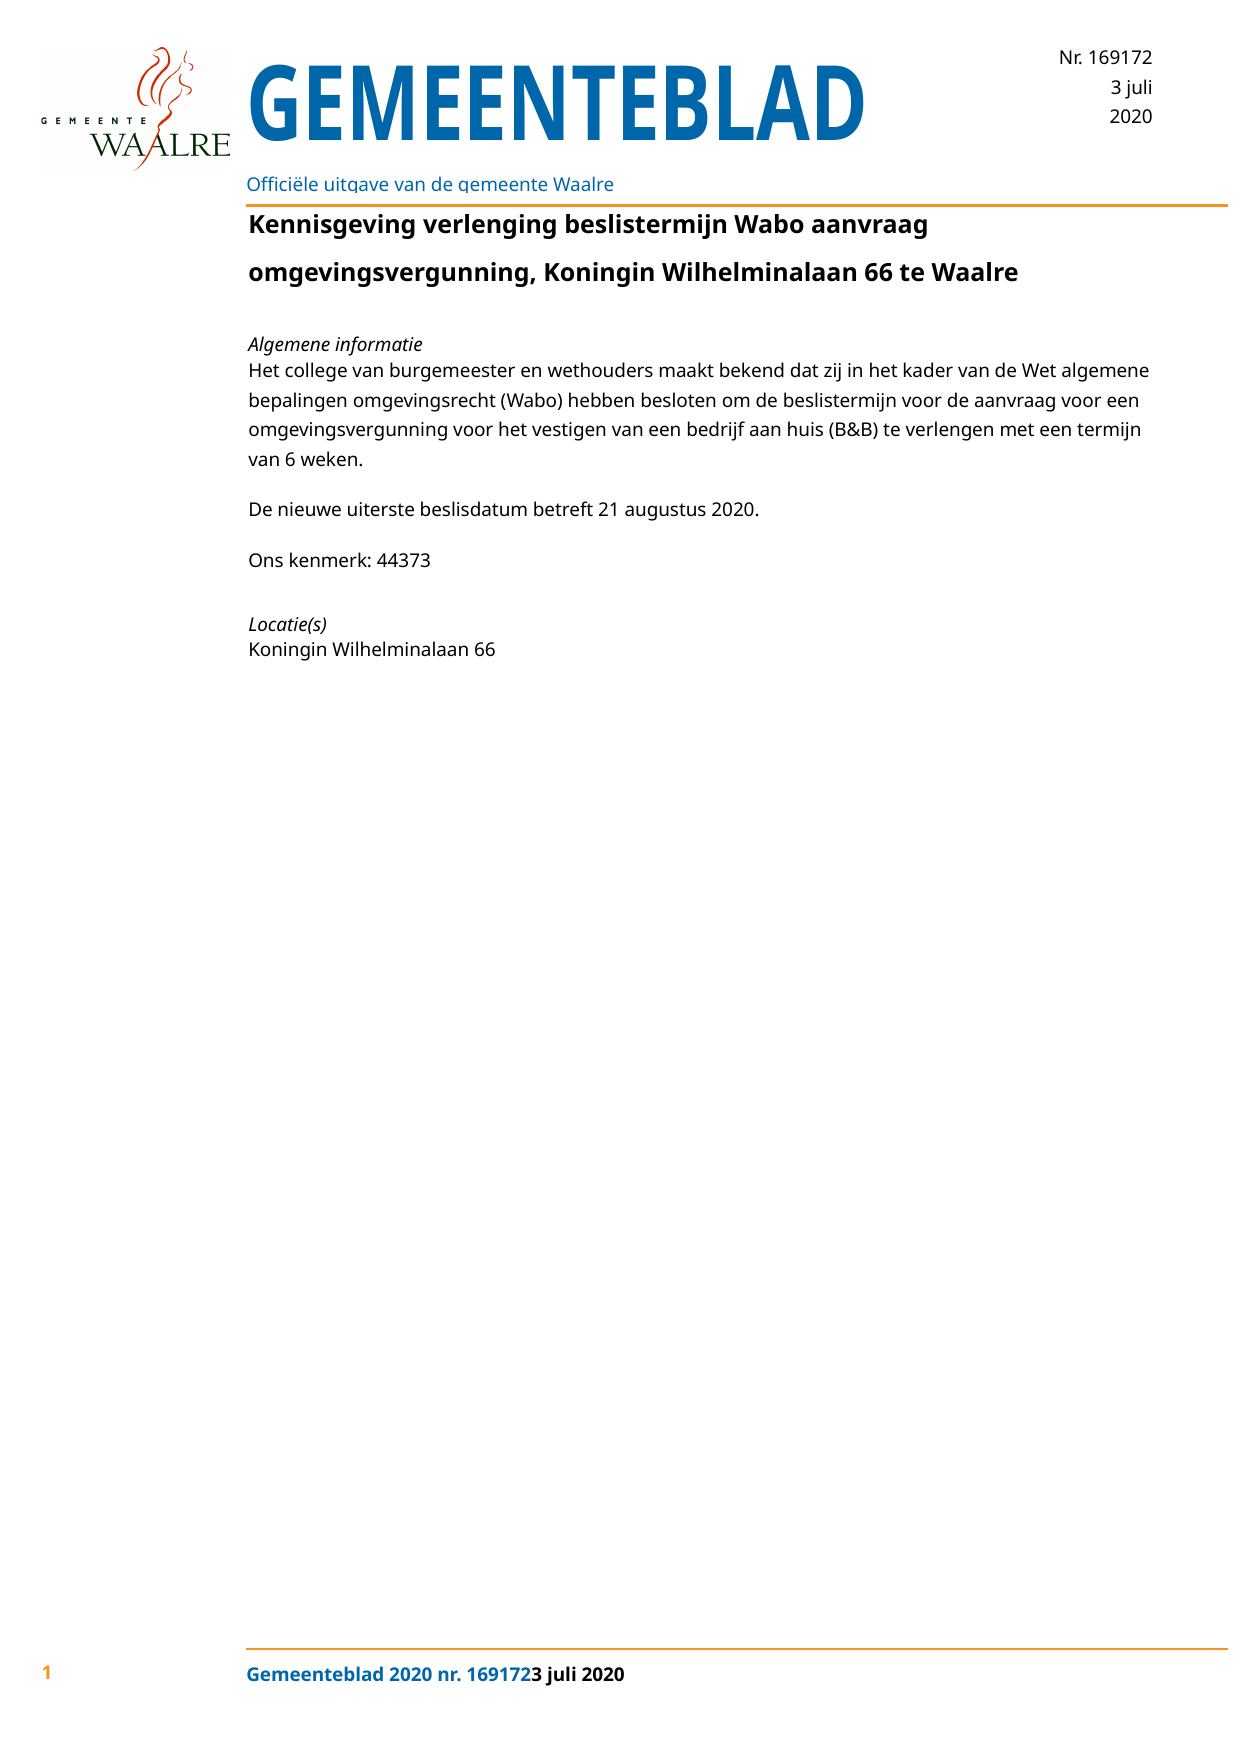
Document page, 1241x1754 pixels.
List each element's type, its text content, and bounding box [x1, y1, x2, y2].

text De nieuwe uiterste beslisdatum betreft 21 augustus 2020. [248, 496, 1152, 522]
text Het college van burgemeester en wethouders maakt bekend dat zij in het kader van de Wet algemene bepalingen omgevingsrecht (Wabo) hebben besloten om de beslistermijn voor de aanvraag voor een omgevingsvergunning voor het vestigen van een bedrijf aan huis (B&B) te verlengen met een termijn van 6 weken. [248, 357, 1152, 472]
text Algemene informatie [248, 331, 1152, 357]
text Locatie(s) [248, 611, 1152, 636]
text Kennisgeving verlenging beslistermijn Wabo aanvraag omgevingsvergunning, Koningin Wilhelminalaan 66 te Waalre [248, 207, 1152, 288]
picture [41, 47, 231, 172]
text Koningin Wilhelminalaan 66 [248, 636, 1152, 662]
text Ons kenmerk: 44373 [248, 547, 1152, 572]
